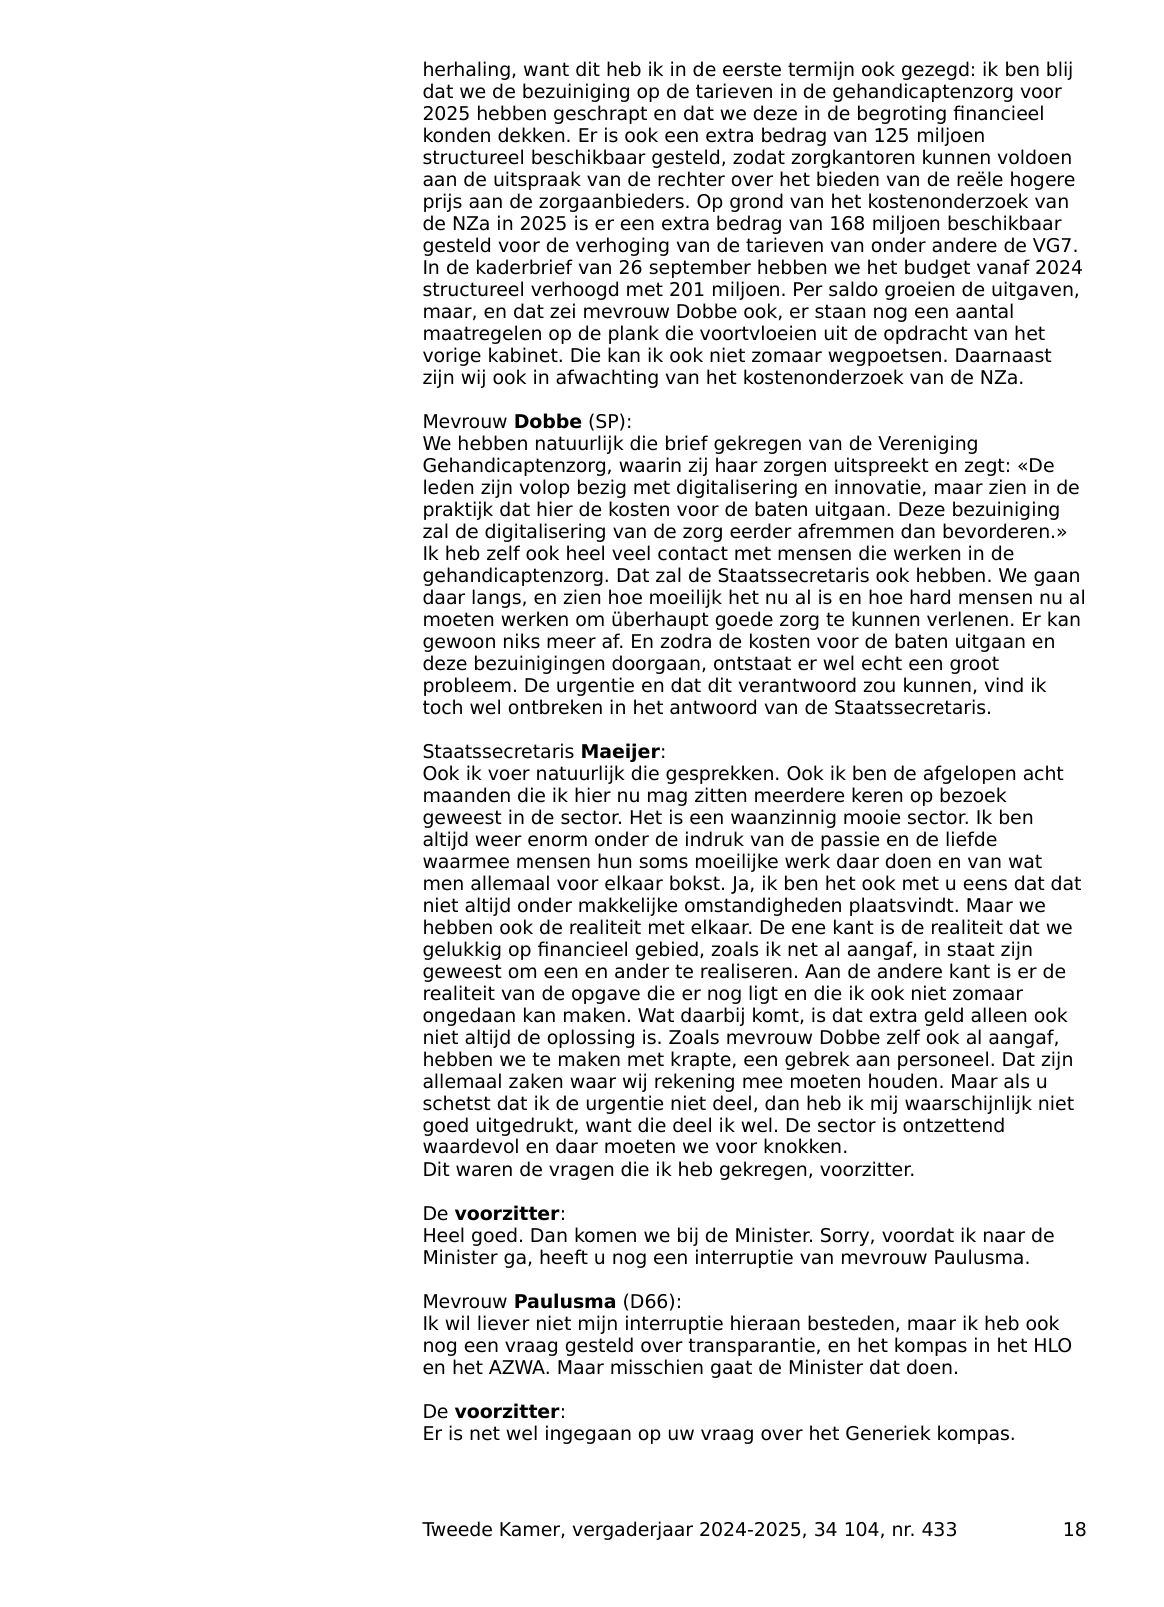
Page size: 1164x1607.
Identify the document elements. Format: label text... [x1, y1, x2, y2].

text Staatssecretaris Maeijer: [422, 741, 1087, 763]
text Mevrouw Dobbe (SP): [422, 411, 1087, 433]
text Dit waren de vragen die ik heb gekregen, voorzitter. [422, 1158, 1087, 1180]
text Mevrouw Paulusma (D66): [422, 1291, 1087, 1313]
text herhaling, want dit heb ik in de eerste termijn ook gezegd: ik ben blij dat we de bezuiniging op de tarieven in de gehandicaptenzorg voor 2025 hebben geschrapt en dat we deze in de begroting financieel konden dekken. Er is ook een extra bedrag van 125 miljoen structureel beschikbaar gesteld, zodat zorgkantoren kunnen voldoen aan de uitspraak van de rechter over het bieden van de reële hogere prijs aan de zorgaanbieders. Op grond van het kostenonderzoek van de NZa in 2025 is er een extra bedrag van 168 miljoen beschikbaar gesteld voor de verhoging van de tarieven van onder andere de VG7. In de kaderbrief van 26 september hebben we het budget vanaf 2024 structureel verhoogd met 201 miljoen. Per saldo groeien de uitgaven, maar, en dat zei mevrouw Dobbe ook, er staan nog een aantal maatregelen op de plank die voortvloeien uit de opdracht van het vorige kabinet. Die kan ik ook niet zomaar wegpoetsen. Daarnaast zijn wij ook in afwachting van het kostenonderzoek van de NZa. [422, 59, 1087, 389]
text De voorzitter: [422, 1203, 1087, 1224]
text We hebben natuurlijk die brief gekregen van de Vereniging Gehandicaptenzorg, waarin zij haar zorgen uitspreekt en zegt: «De leden zijn volop bezig met digitalisering en innovatie, maar zien in de praktijk dat hier de kosten voor de baten uitgaan. Deze bezuiniging zal de digitalisering van de zorg eerder afremmen dan bevorderen.» Ik heb zelf ook heel veel contact met mensen die werken in de gehandicaptenzorg. Dat zal de Staatssecretaris ook hebben. We gaan daar langs, en zien hoe moeilijk het nu al is en hoe hard mensen nu al moeten werken om überhaupt goede zorg te kunnen verlenen. Er kan gewoon niks meer af. En zodra de kosten voor de baten uitgaan en deze bezuinigingen doorgaan, ontstaat er wel echt een groot probleem. De urgentie en dat dit verantwoord zou kunnen, vind ik toch wel ontbreken in het antwoord van de Staatssecretaris. [422, 433, 1087, 719]
text Ook ik voer natuurlijk die gesprekken. Ook ik ben de afgelopen acht maanden die ik hier nu mag zitten meerdere keren op bezoek geweest in de sector. Het is een waanzinnig mooie sector. Ik ben altijd weer enorm onder de indruk van de passie en de liefde waarmee mensen hun soms moeilijke werk daar doen en van wat men allemaal voor elkaar bokst. Ja, ik ben het ook met u eens dat dat niet altijd onder makkelijke omstandigheden plaatsvindt. Maar we hebben ook de realiteit met elkaar. De ene kant is de realiteit dat we gelukkig op financieel gebied, zoals ik net al aangaf, in staat zijn geweest om een en ander te realiseren. Aan de andere kant is er de realiteit van de opgave die er nog ligt en die ik ook niet zomaar ongedaan kan maken. Wat daarbij komt, is dat extra geld alleen ook niet altijd de oplossing is. Zoals mevrouw Dobbe zelf ook al aangaf, hebben we te maken met krapte, een gebrek aan personeel. Dat zijn allemaal zaken waar wij rekening mee moeten houden. Maar als u schetst dat ik de urgentie niet deel, dan heb ik mij waarschijnlijk niet goed uitgedrukt, want die deel ik wel. De sector is ontzettend waardevol en daar moeten we voor knokken. [422, 763, 1087, 1158]
text Ik wil liever niet mijn interruptie hieraan besteden, maar ik heb ook nog een vraag gesteld over transparantie, en het kompas in het HLO en het AZWA. Maar misschien gaat de Minister dat doen. [422, 1313, 1087, 1379]
text De voorzitter: [422, 1401, 1087, 1423]
text Heel goed. Dan komen we bij de Minister. Sorry, voordat ik naar de Minister ga, heeft u nog een interruptie van mevrouw Paulusma. [422, 1224, 1087, 1268]
text Er is net wel ingegaan op uw vraag over het Generiek kompas. [422, 1423, 1087, 1445]
